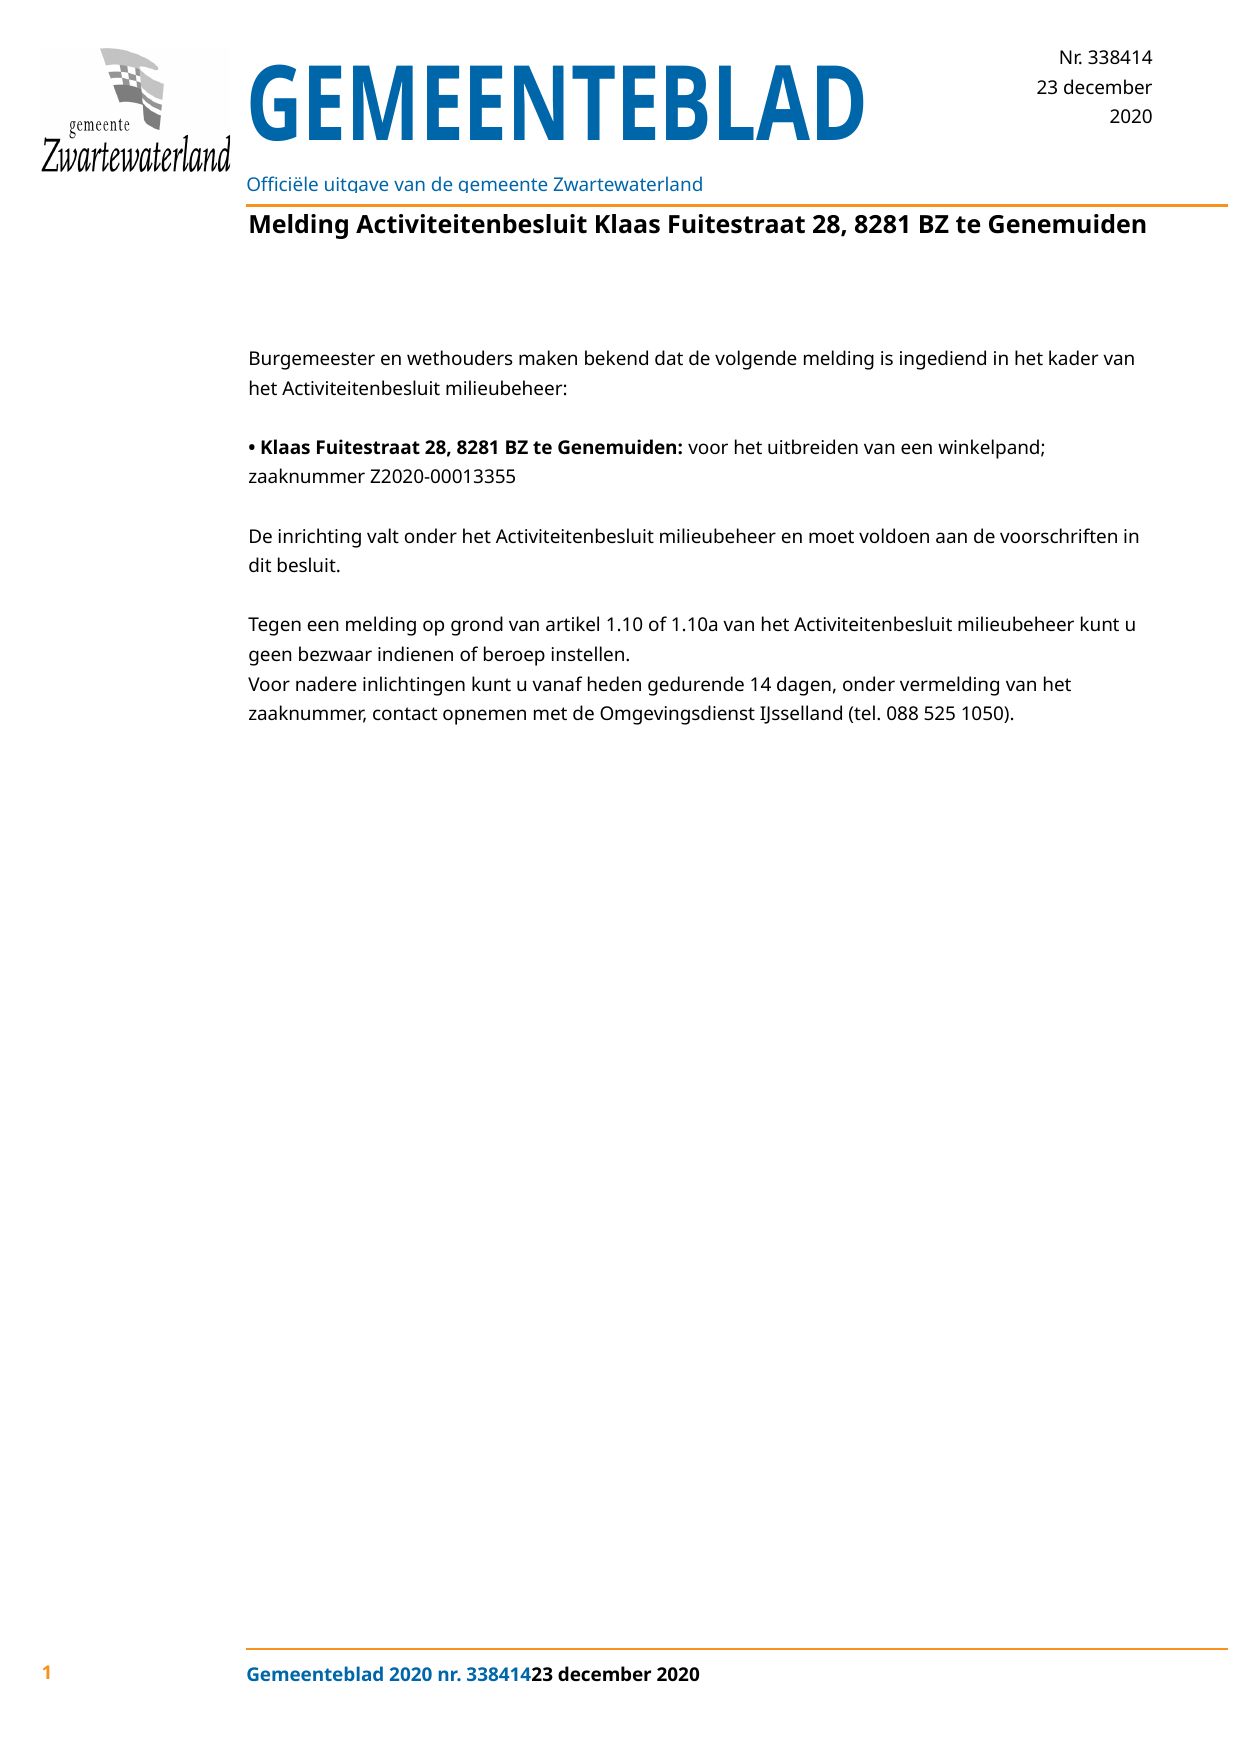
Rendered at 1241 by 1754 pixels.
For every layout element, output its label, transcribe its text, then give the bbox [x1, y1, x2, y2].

text Voor nadere inlichtingen kunt u vanaf heden gedurende 14 dagen, onder vermelding van het zaaknummer, contact opnemen met de Omgevingsdienst IJsselland (tel. 088 525 1050). [248, 671, 1152, 726]
text Melding Activiteitenbesluit Klaas Fuitestraat 28, 8281 BZ te Genemuiden [248, 207, 1152, 241]
text Tegen een melding op grond van artikel 1.10 of 1.10a van het Activiteitenbesluit milieubeheer kunt u geen bezwaar indienen of beroep instellen. [248, 612, 1152, 667]
text De inrichting valt onder het Activiteitenbesluit milieubeheer en moet voldoen aan de voorschriften in dit besluit. [248, 523, 1152, 578]
text Burgemeester en wethouders maken bekend dat de volgende melding is ingediend in het kader van het Activiteitenbesluit milieubeheer: [248, 345, 1152, 401]
picture [41, 47, 231, 172]
text • Klaas Fuitestraat 28, 8281 BZ te Genemuiden: voor het uitbreiden van een winkelpand; zaaknummer Z2020-00013355 [248, 434, 1152, 489]
